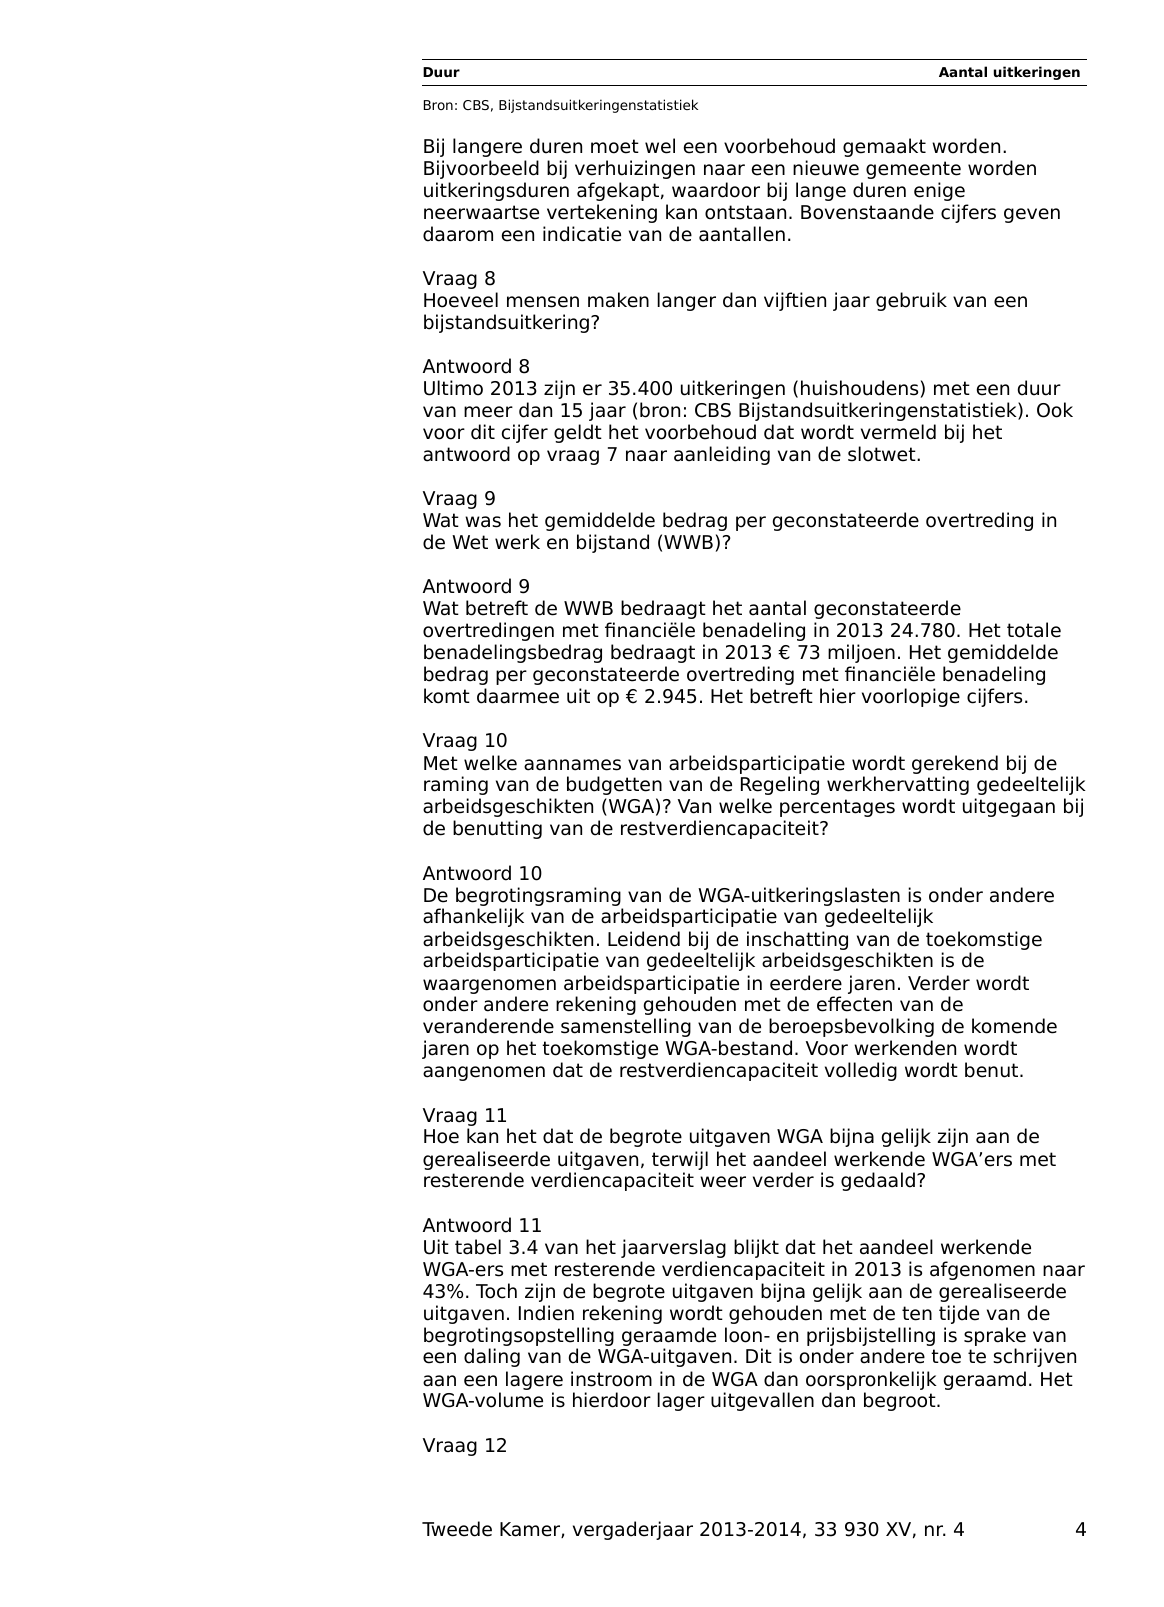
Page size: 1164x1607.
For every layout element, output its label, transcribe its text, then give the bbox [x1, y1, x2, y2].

table_cell Bron: CBS, Bijstandsuitkeringenstatistiek [422, 86, 1087, 114]
text Antwoord 8 [422, 356, 1087, 378]
text Vraag 8 [422, 268, 1087, 290]
table_header Aantal uitkeringen [824, 60, 1087, 85]
text Ultimo 2013 zijn er 35.400 uitkeringen (huishoudens) met een duur van meer dan 15 jaar (bron: CBS Bijstandsuitkeringenstatistiek). Ook voor dit cijfer geldt het voorbehoud dat wordt vermeld bij het antwoord op vraag 7 naar aanleiding van de slotwet. [422, 378, 1087, 466]
table_header Duur [422, 60, 824, 85]
text Hoeveel mensen maken langer dan vijftien jaar gebruik van een bijstandsuitkering? [422, 290, 1087, 334]
text Antwoord 11 [422, 1214, 1087, 1237]
text Vraag 11 [422, 1104, 1087, 1126]
text Vraag 9 [422, 488, 1087, 510]
text Bij langere duren moet wel een voorbehoud gemaakt worden. Bijvoorbeeld bij verhuizingen naar een nieuwe gemeente worden uitkeringsduren afgekapt, waardoor bij lange duren enige neerwaartse vertekening kan ontstaan. Bovenstaande cijfers geven daarom een indicatie van de aantallen. [422, 136, 1087, 246]
text Hoe kan het dat de begrote uitgaven WGA bijna gelijk zijn aan de gerealiseerde uitgaven, terwijl het aandeel werkende WGA’ers met resterende verdiencapaciteit weer verder is gedaald? [422, 1126, 1087, 1192]
text Antwoord 9 [422, 576, 1087, 598]
text Uit tabel 3.4 van het jaarverslag blijkt dat het aandeel werkende WGA-ers met resterende verdiencapaciteit in 2013 is afgenomen naar 43%. Toch zijn de begrote uitgaven bijna gelijk aan de gerealiseerde uitgaven. Indien rekening wordt gehouden met de ten tijde van de begrotingsopstelling geraamde loon- en prijsbijstelling is sprake van een daling van de WGA-uitgaven. Dit is onder andere toe te schrijven aan een lagere instroom in de WGA dan oorspronkelijk geraamd. Het WGA-volume is hierdoor lager uitgevallen dan begroot. [422, 1237, 1087, 1412]
text Antwoord 10 [422, 862, 1087, 884]
text Wat was het gemiddelde bedrag per geconstateerde overtreding in de Wet werk en bijstand (WWB)? [422, 510, 1087, 554]
text Vraag 10 [422, 730, 1087, 752]
text De begrotingsraming van de WGA-uitkeringslasten is onder andere afhankelijk van de arbeidsparticipatie van gedeeltelijk arbeidsgeschikten. Leidend bij de inschatting van de toekomstige arbeidsparticipatie van gedeeltelijk arbeidsgeschikten is de waargenomen arbeidsparticipatie in eerdere jaren. Verder wordt onder andere rekening gehouden met de effecten van de veranderende samenstelling van de beroepsbevolking de komende jaren op het toekomstige WGA-bestand. Voor werkenden wordt aangenomen dat de restverdiencapaciteit volledig wordt benut. [422, 884, 1087, 1082]
text Wat betreft de WWB bedraagt het aantal geconstateerde overtredingen met financiële benadeling in 2013 24.780. Het totale benadelingsbedrag bedraagt in 2013 € 73 miljoen. Het gemiddelde bedrag per geconstateerde overtreding met financiële benadeling komt daarmee uit op € 2.945. Het betreft hier voorlopige cijfers. [422, 598, 1087, 708]
text Met welke aannames van arbeidsparticipatie wordt gerekend bij de raming van de budgetten van de Regeling werkhervatting gedeeltelijk arbeidsgeschikten (WGA)? Van welke percentages wordt uitgegaan bij de benutting van de restverdiencapaciteit? [422, 752, 1087, 840]
text Vraag 12 [422, 1434, 1087, 1457]
